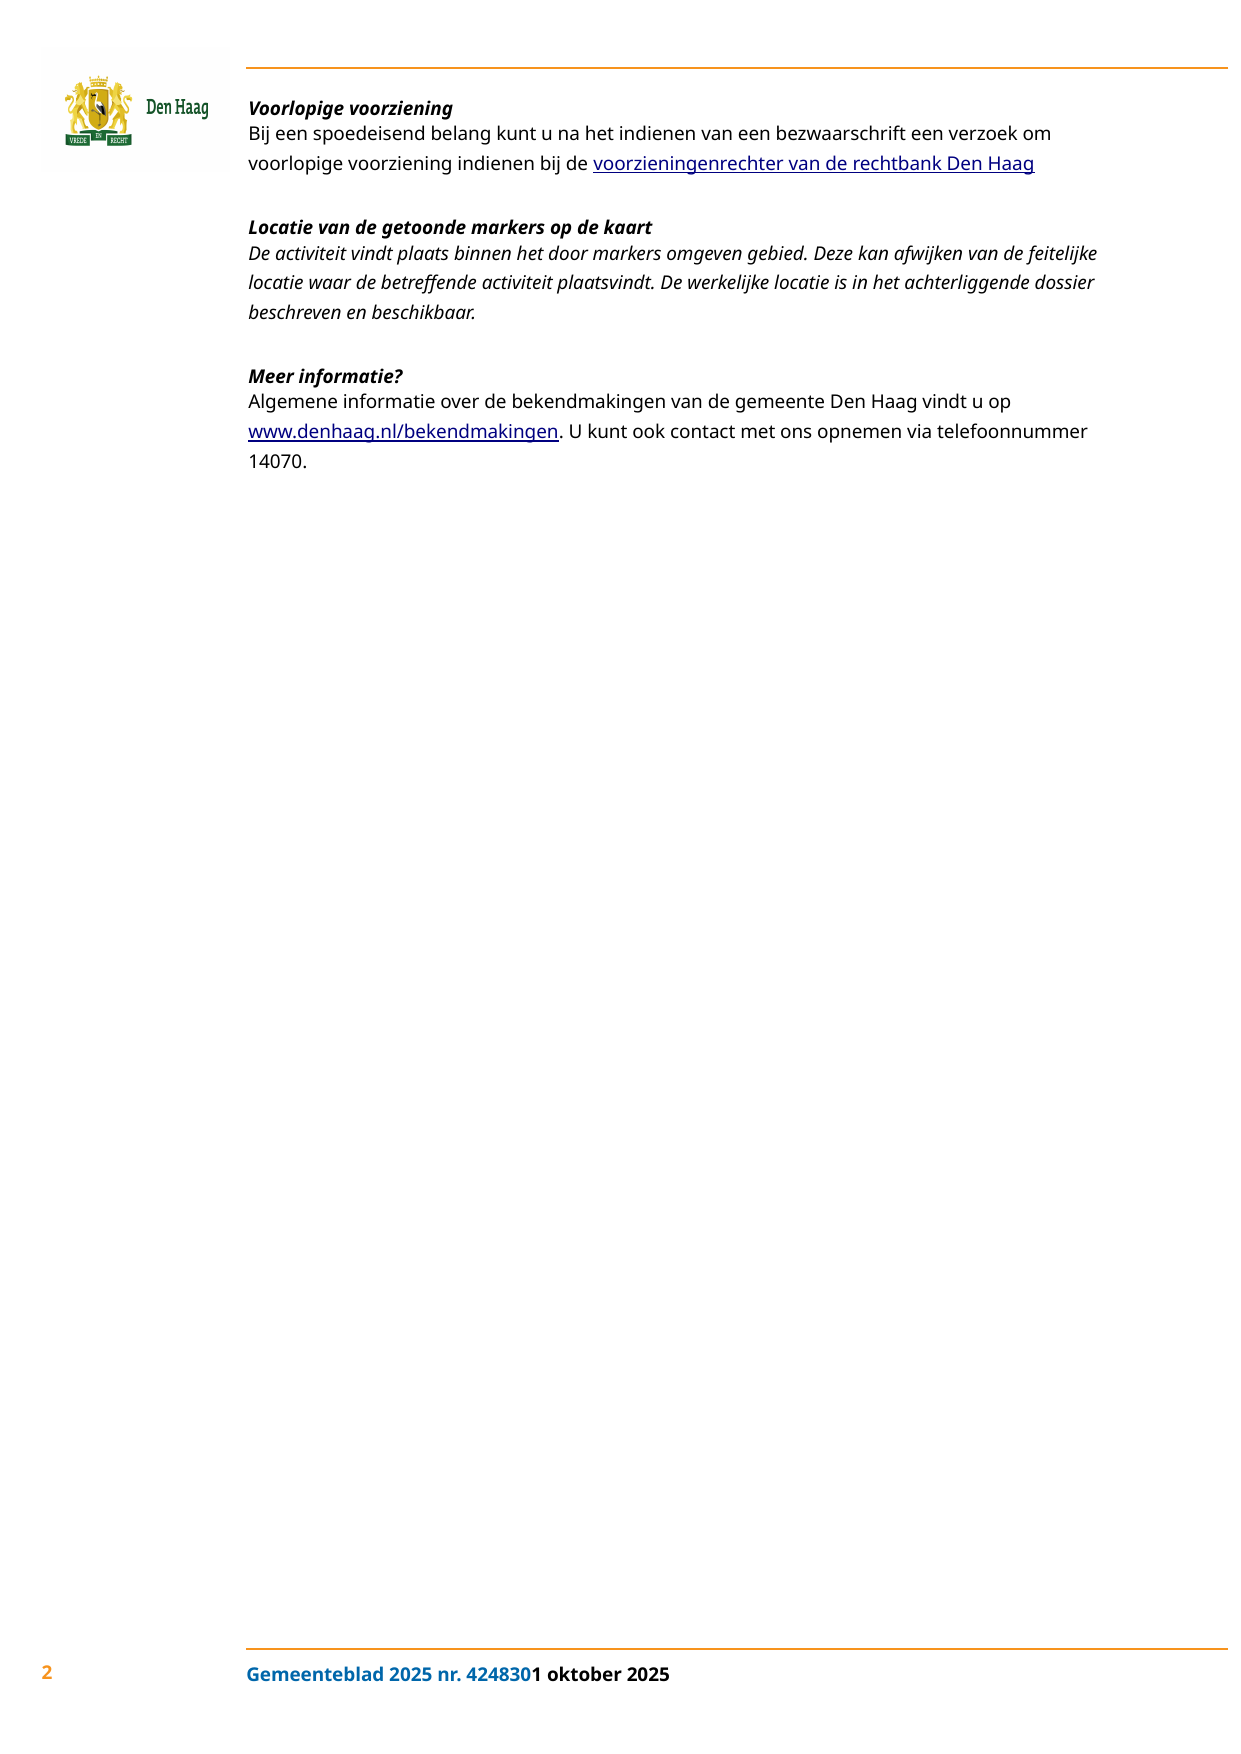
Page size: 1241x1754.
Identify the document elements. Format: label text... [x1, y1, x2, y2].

text Voorlopige voorziening [248, 95, 1152, 121]
picture [41, 47, 231, 172]
text Meer informatie? [248, 363, 1152, 389]
text Locatie van de getoonde markers op de kaart [248, 214, 1152, 240]
text Bij een spoedeisend belang kunt u na het indienen van een bezwaarschrift een verzoek om voorlopige voorziening indienen bij de voorzieningenrechter van de rechtbank Den Haag [248, 121, 1152, 176]
text De activiteit vindt plaats binnen het door markers omgeven gebied. Deze kan afwijken van de feitelijke locatie waar de betreffende activiteit plaatsvindt. De werkelijke locatie is in het achterliggende dossier beschreven en beschikbaar. [248, 240, 1152, 325]
text Algemene informatie over de bekendmakingen van de gemeente Den Haag vindt u op www.denhaag.nl/bekendmakingen. U kunt ook contact met ons opnemen via telefoonnummer 14070. [248, 389, 1152, 473]
